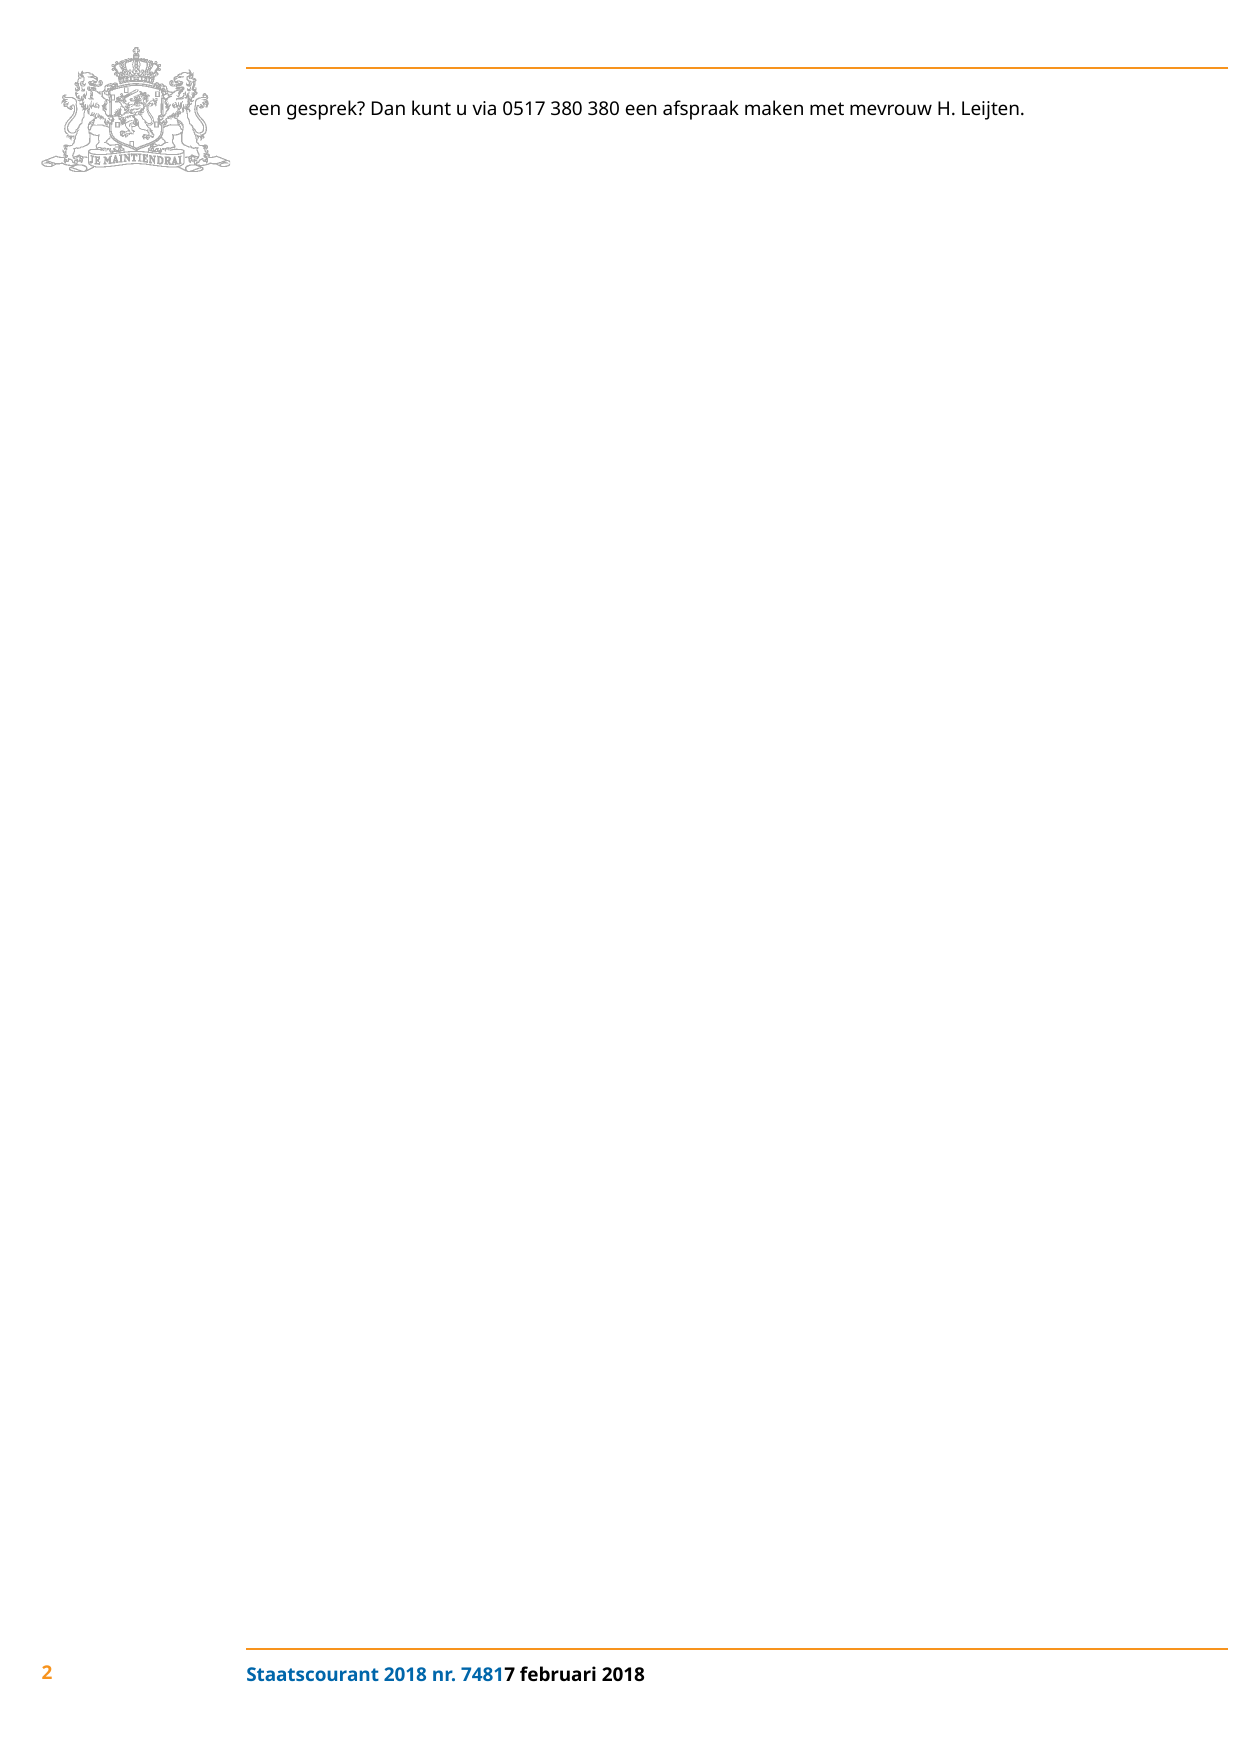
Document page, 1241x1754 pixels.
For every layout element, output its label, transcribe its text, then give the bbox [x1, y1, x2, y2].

picture [41, 47, 231, 172]
text een gesprek? Dan kunt u via 0517 380 380 een afspraak maken met mevrouw H. Leijten. [248, 95, 1152, 121]
